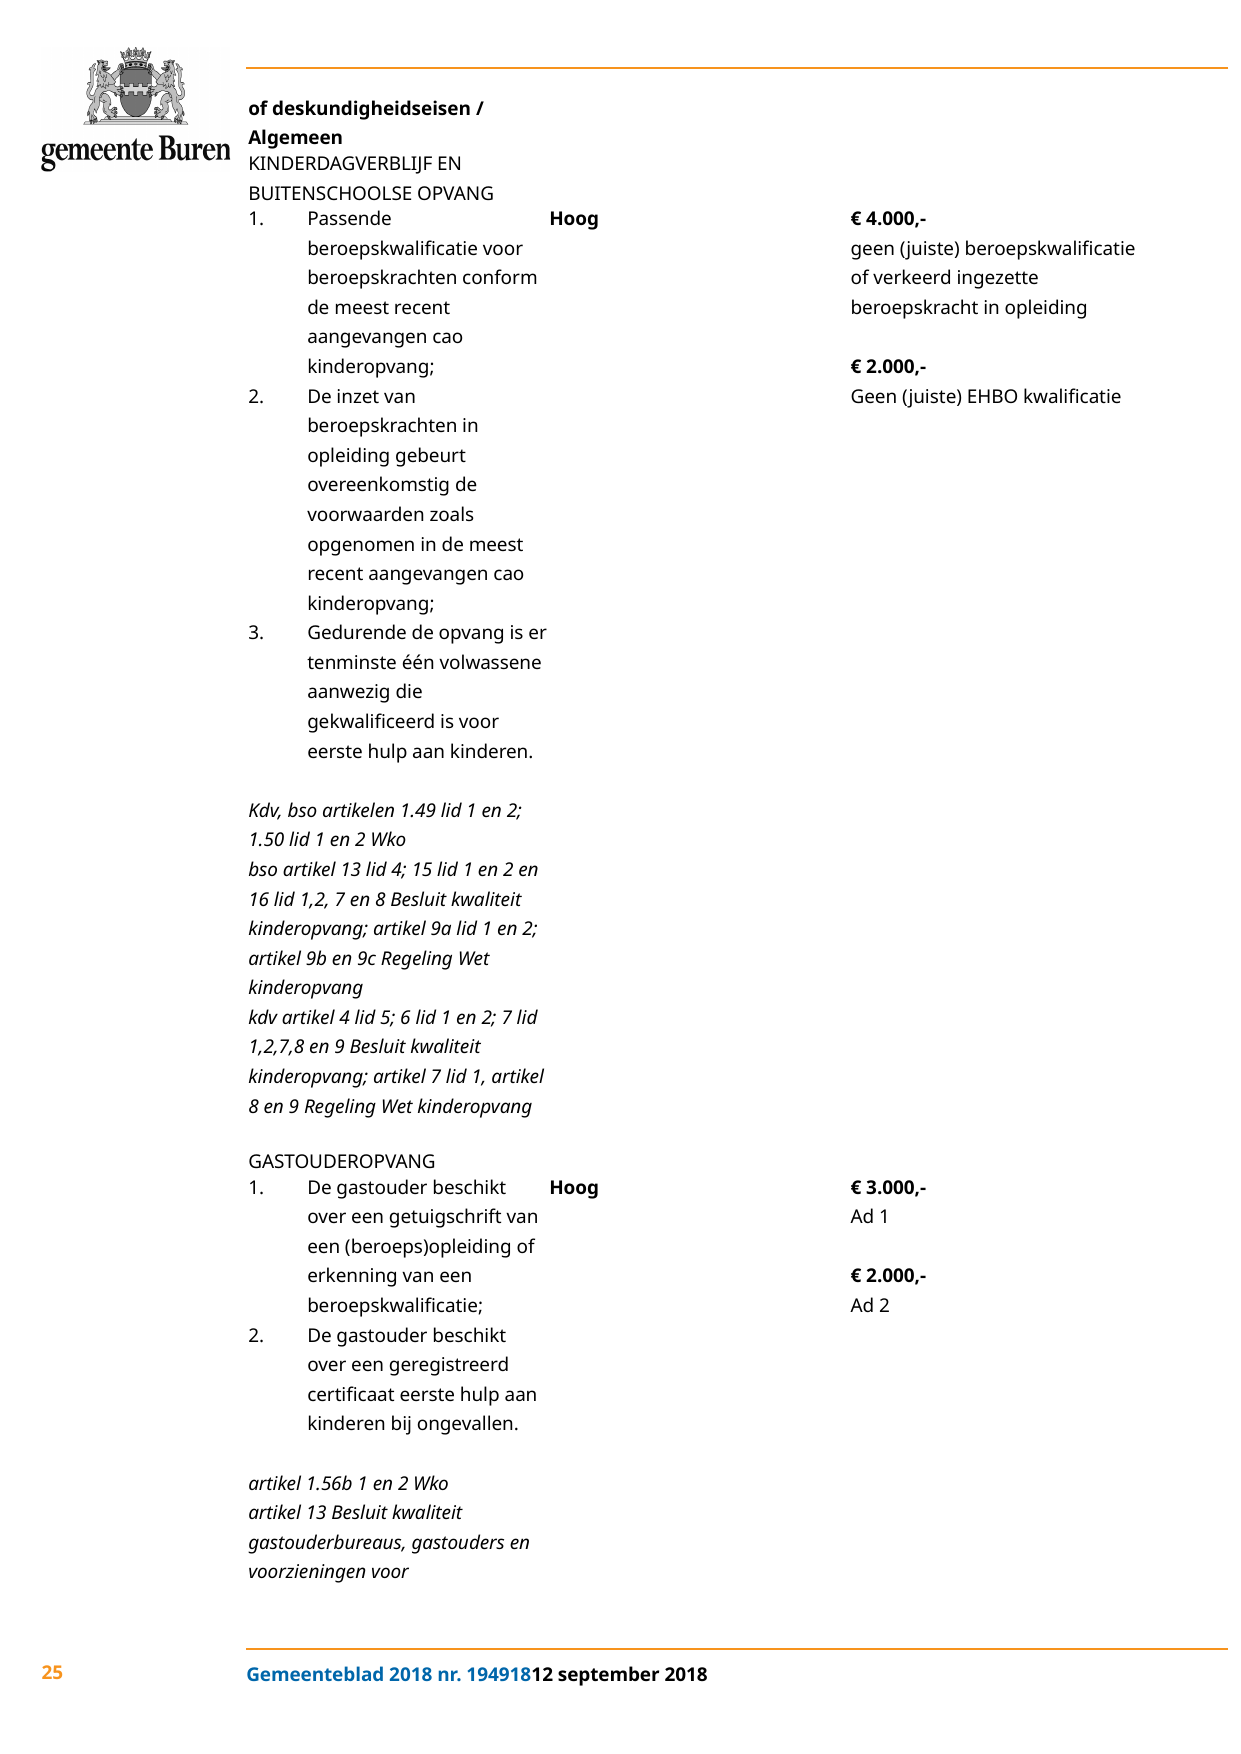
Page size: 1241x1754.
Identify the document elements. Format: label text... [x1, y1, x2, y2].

table_cell De gastouder beschikt over een getuigschrift van een (beroeps)opleiding of erkenning van een beroepskwalificatie; De gastouder beschikt over een geregistreerd certificaat eerste hulp aan kinderen bij ongevallen. artikel 1.56b 1 en 2 Wko artikel 13 Besluit kwaliteit gastouderbureaus, gastouders en voorzieningen voor [248, 1174, 549, 1584]
table_cell Passende beroepskwalificatie voor beroepskrachten conform de meest recent aangevangen cao kinderopvang; De inzet van beroepskrachten in opleiding gebeurt overeenkomstig de voorwaarden zoals opgenomen in de meest recent aangevangen cao kinderopvang; Gedurende de opvang is er tenminste één volwassene aanwezig die gekwalificeerd is voor eerste hulp aan kinderen. Kdv, bso artikelen 1.49 lid 1 en 2; 1.50 lid 1 en 2 Wko bso artikel 13 lid 4; 15 lid 1 en 2 en 16 lid 1,2, 7 en 8 Besluit kwaliteit kinderopvang; artikel 9a lid 1 en 2; artikel 9b en 9c Regeling Wet kinderopvang kdv artikel 4 lid 5; 6 lid 1 en 2; 7 lid 1,2,7,8 en 9 Besluit kwaliteit kinderopvang; artikel 7 lid 1, artikel 8 en 9 Regeling Wet kinderopvang [248, 205, 549, 1148]
table_cell € 4.000,- geen (juiste) beroepskwalificatie of verkeerd ingezette beroepskracht in opleiding € 2.000,- Geen (juiste) EHBO kwalificatie [850, 205, 1152, 1148]
picture [41, 47, 231, 172]
table_cell KINDERDAGVERBLIJF EN BUITENSCHOOLSE OPVANG [248, 150, 549, 205]
table_header of deskundigheidseisen / Algemeen [248, 95, 549, 150]
table_cell GASTOUDEROPVANG [248, 1148, 549, 1174]
table_cell Hoog [549, 205, 850, 1148]
table_cell € 3.000,- Ad 1 € 2.000,- Ad 2 [850, 1174, 1152, 1584]
table_cell Hoog [549, 1174, 850, 1584]
